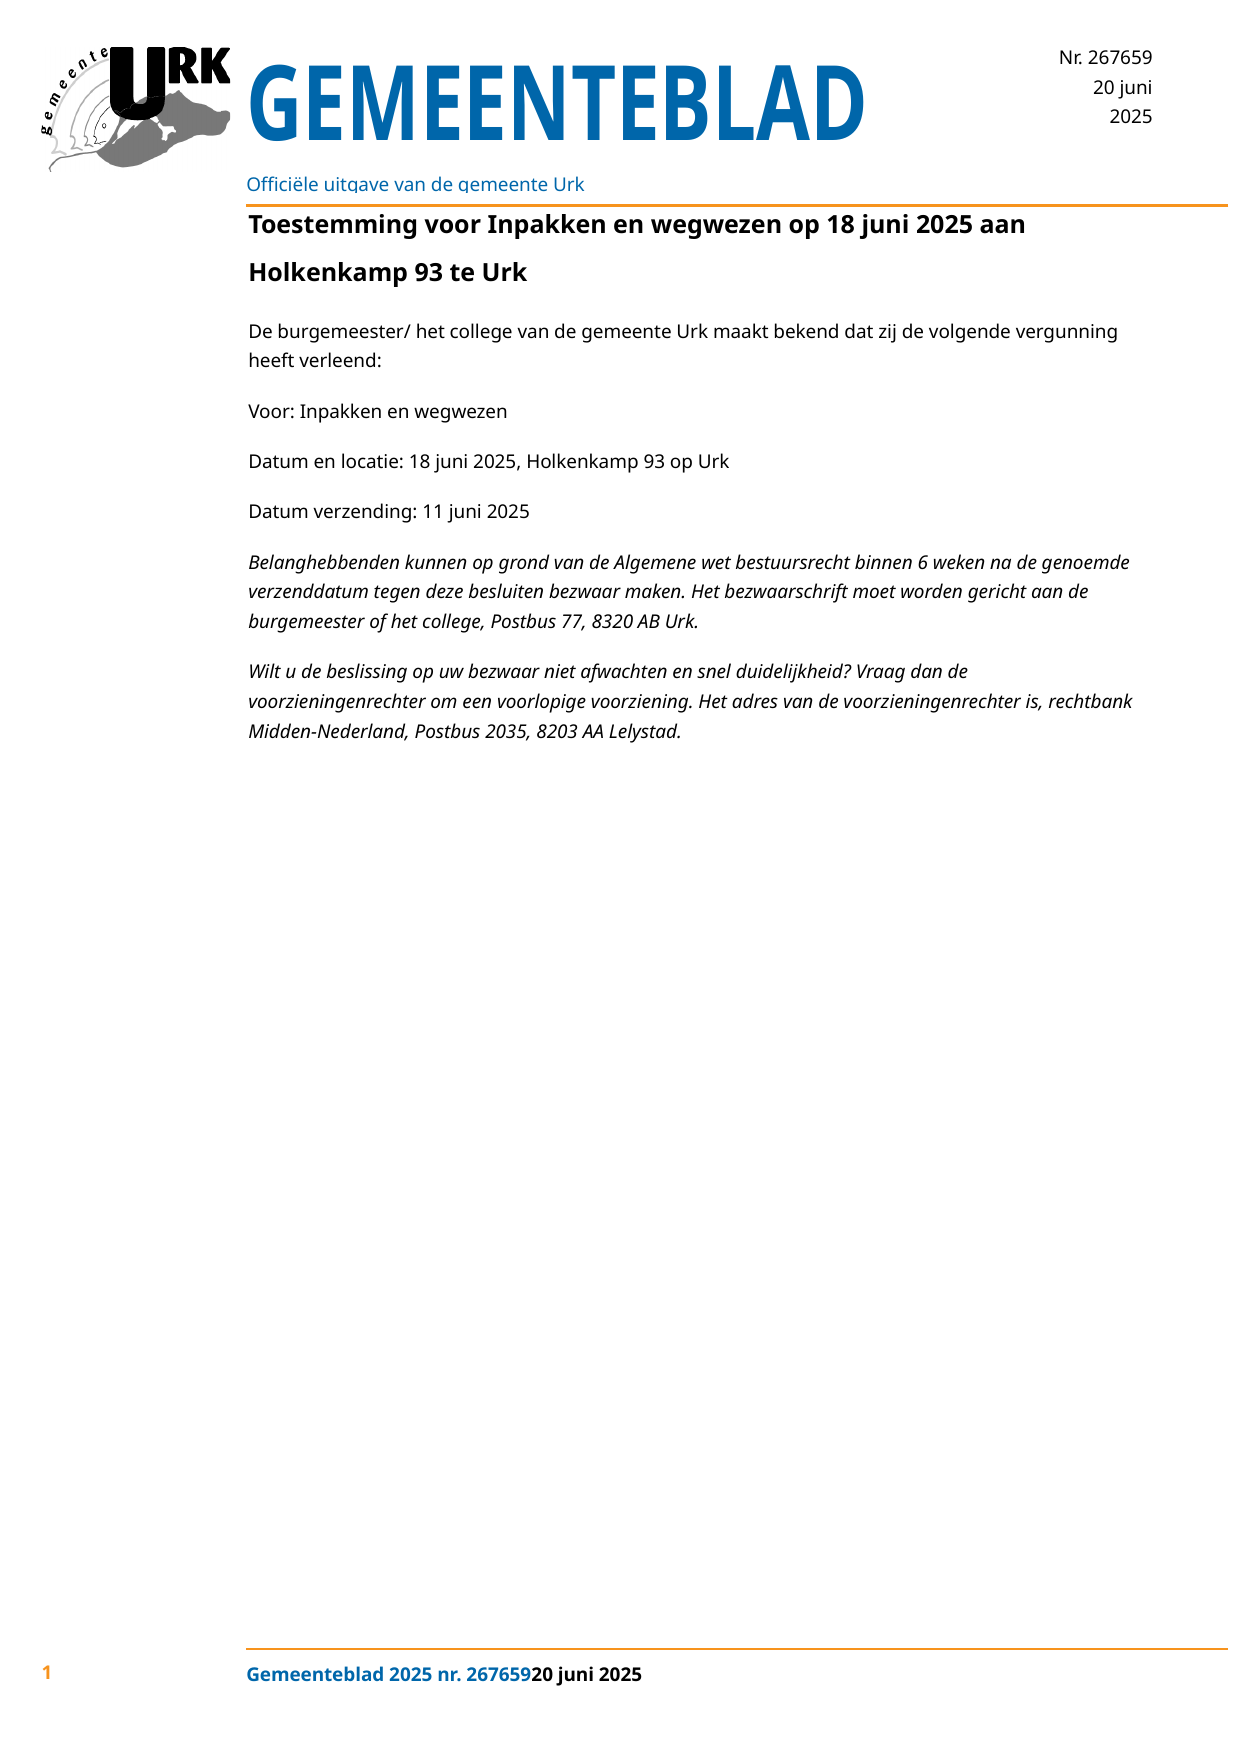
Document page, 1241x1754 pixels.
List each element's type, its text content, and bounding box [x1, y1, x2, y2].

text Datum verzending: 11 juni 2025 [248, 499, 1152, 524]
picture [41, 47, 231, 172]
text Belanghebbenden kunnen op grond van de Algemene wet bestuursrecht binnen 6 weken na de genoemde verzenddatum tegen deze besluiten bezwaar maken. Het bezwaarschrift moet worden gericht aan de burgemeester of het college, Postbus 77, 8320 AB Urk. [248, 549, 1152, 634]
text Wilt u de beslissing op uw bezwaar niet afwachten en snel duidelijkheid? Vraag dan de voorzieningenrechter om een voorlopige voorziening. Het adres van de voorzieningenrechter is, rechtbank Midden-Nederland, Postbus 2035, 8203 AA Lelystad. [248, 659, 1152, 744]
text Datum en locatie: 18 juni 2025, Holkenkamp 93 op Urk [248, 448, 1152, 474]
text Voor: Inpakken en wegwezen [248, 398, 1152, 424]
text Toestemming voor Inpakken en wegwezen op 18 juni 2025 aan Holkenkamp 93 te Urk [248, 207, 1152, 288]
text De burgemeester/ het college van de gemeente Urk maakt bekend dat zij de volgende vergunning heeft verleend: [248, 318, 1152, 373]
